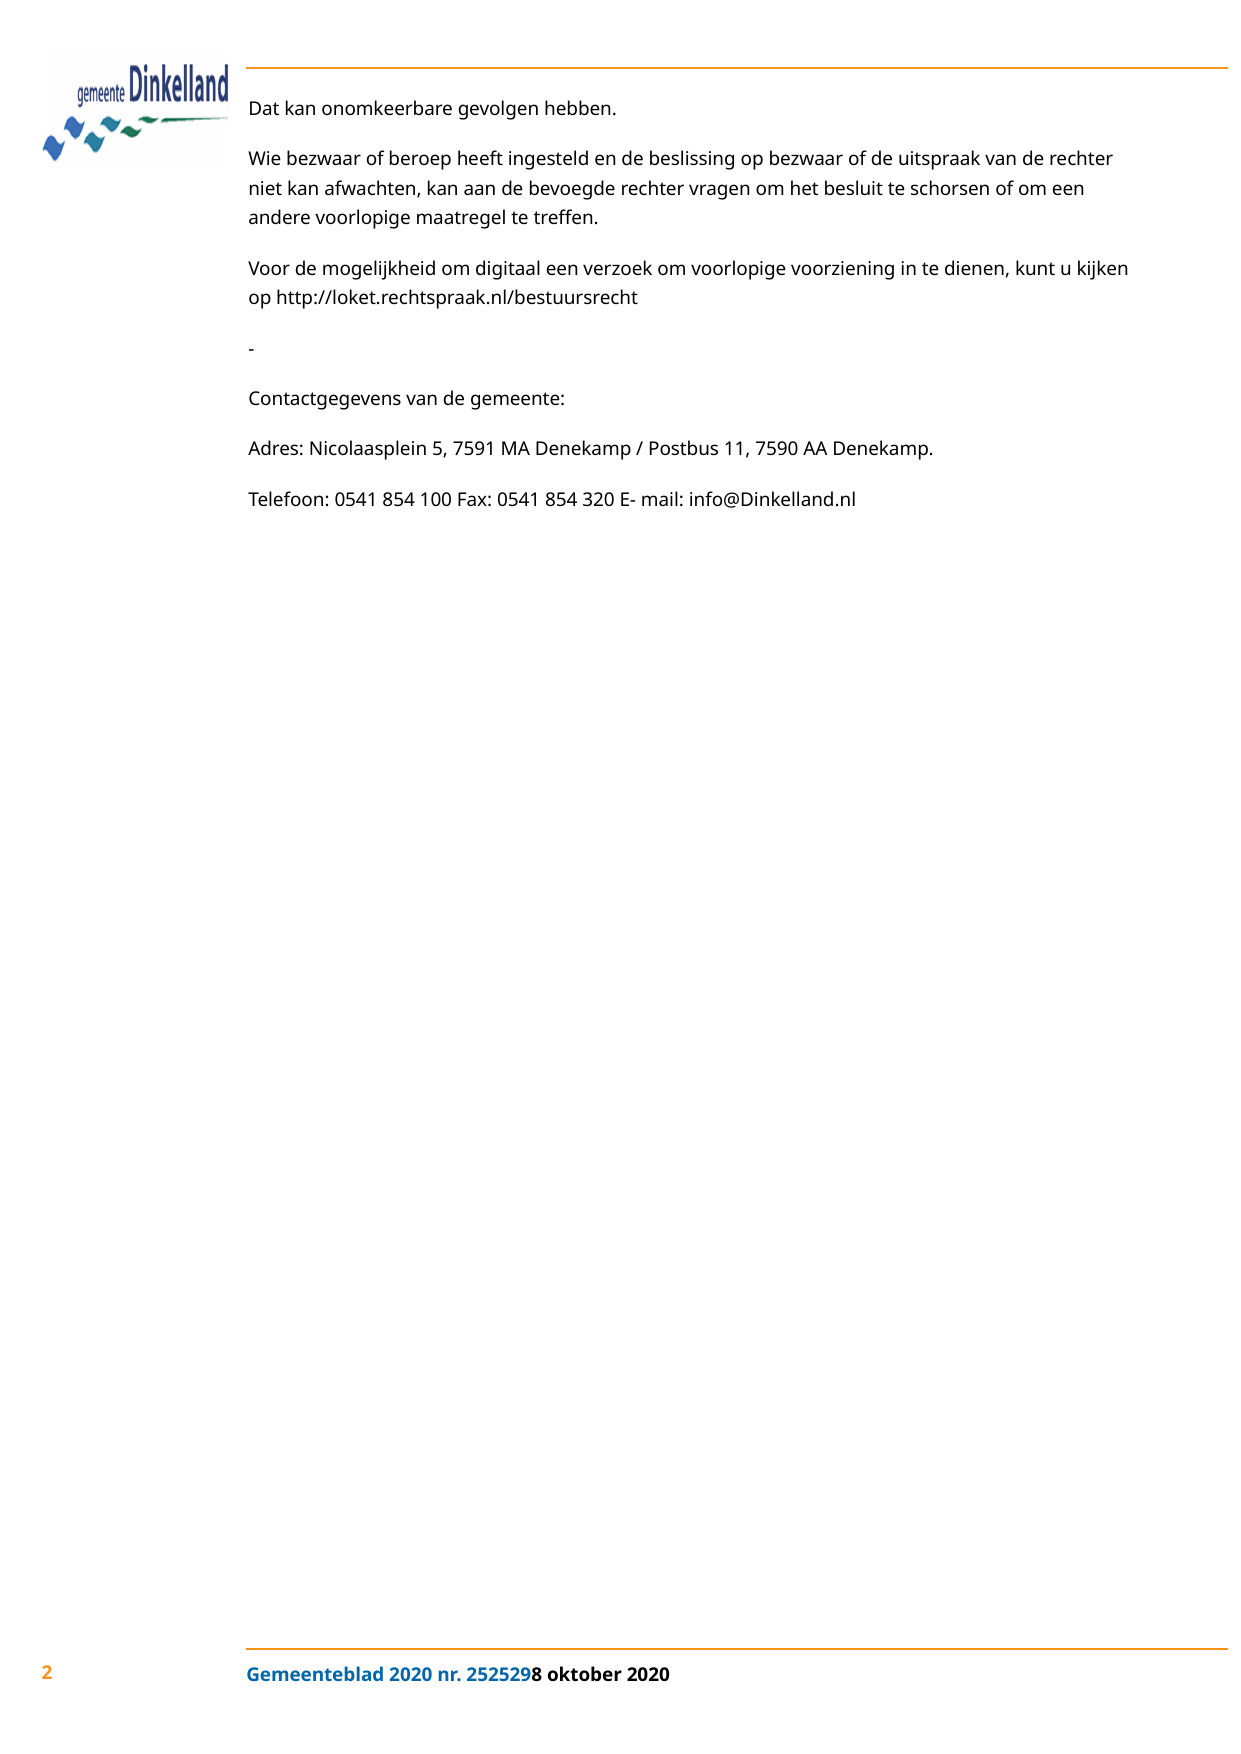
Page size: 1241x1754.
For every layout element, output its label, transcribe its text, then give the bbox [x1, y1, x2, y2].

text - [248, 335, 1152, 361]
text Wie bezwaar of beroep heeft ingesteld en de beslissing op bezwaar of de uitspraak van de rechter niet kan afwachten, kan aan de bevoegde rechter vragen om het besluit te schorsen of om een andere voorlopige maatregel te treffen. [248, 145, 1152, 230]
text Telefoon: 0541 854 100 Fax: 0541 854 320 E- mail: info@Dinkelland.nl [248, 486, 1152, 512]
picture [41, 47, 231, 172]
text Contactgegevens van de gemeente: [248, 385, 1152, 411]
text Dat kan onomkeerbare gevolgen hebben. [248, 95, 1152, 121]
text Adres: Nicolaasplein 5, 7591 MA Denekamp / Postbus 11, 7590 AA Denekamp. [248, 436, 1152, 461]
text Voor de mogelijkheid om digitaal een verzoek om voorlopige voorziening in te dienen, kunt u kijken op http://loket.rechtspraak.nl/bestuursrecht [248, 255, 1152, 310]
